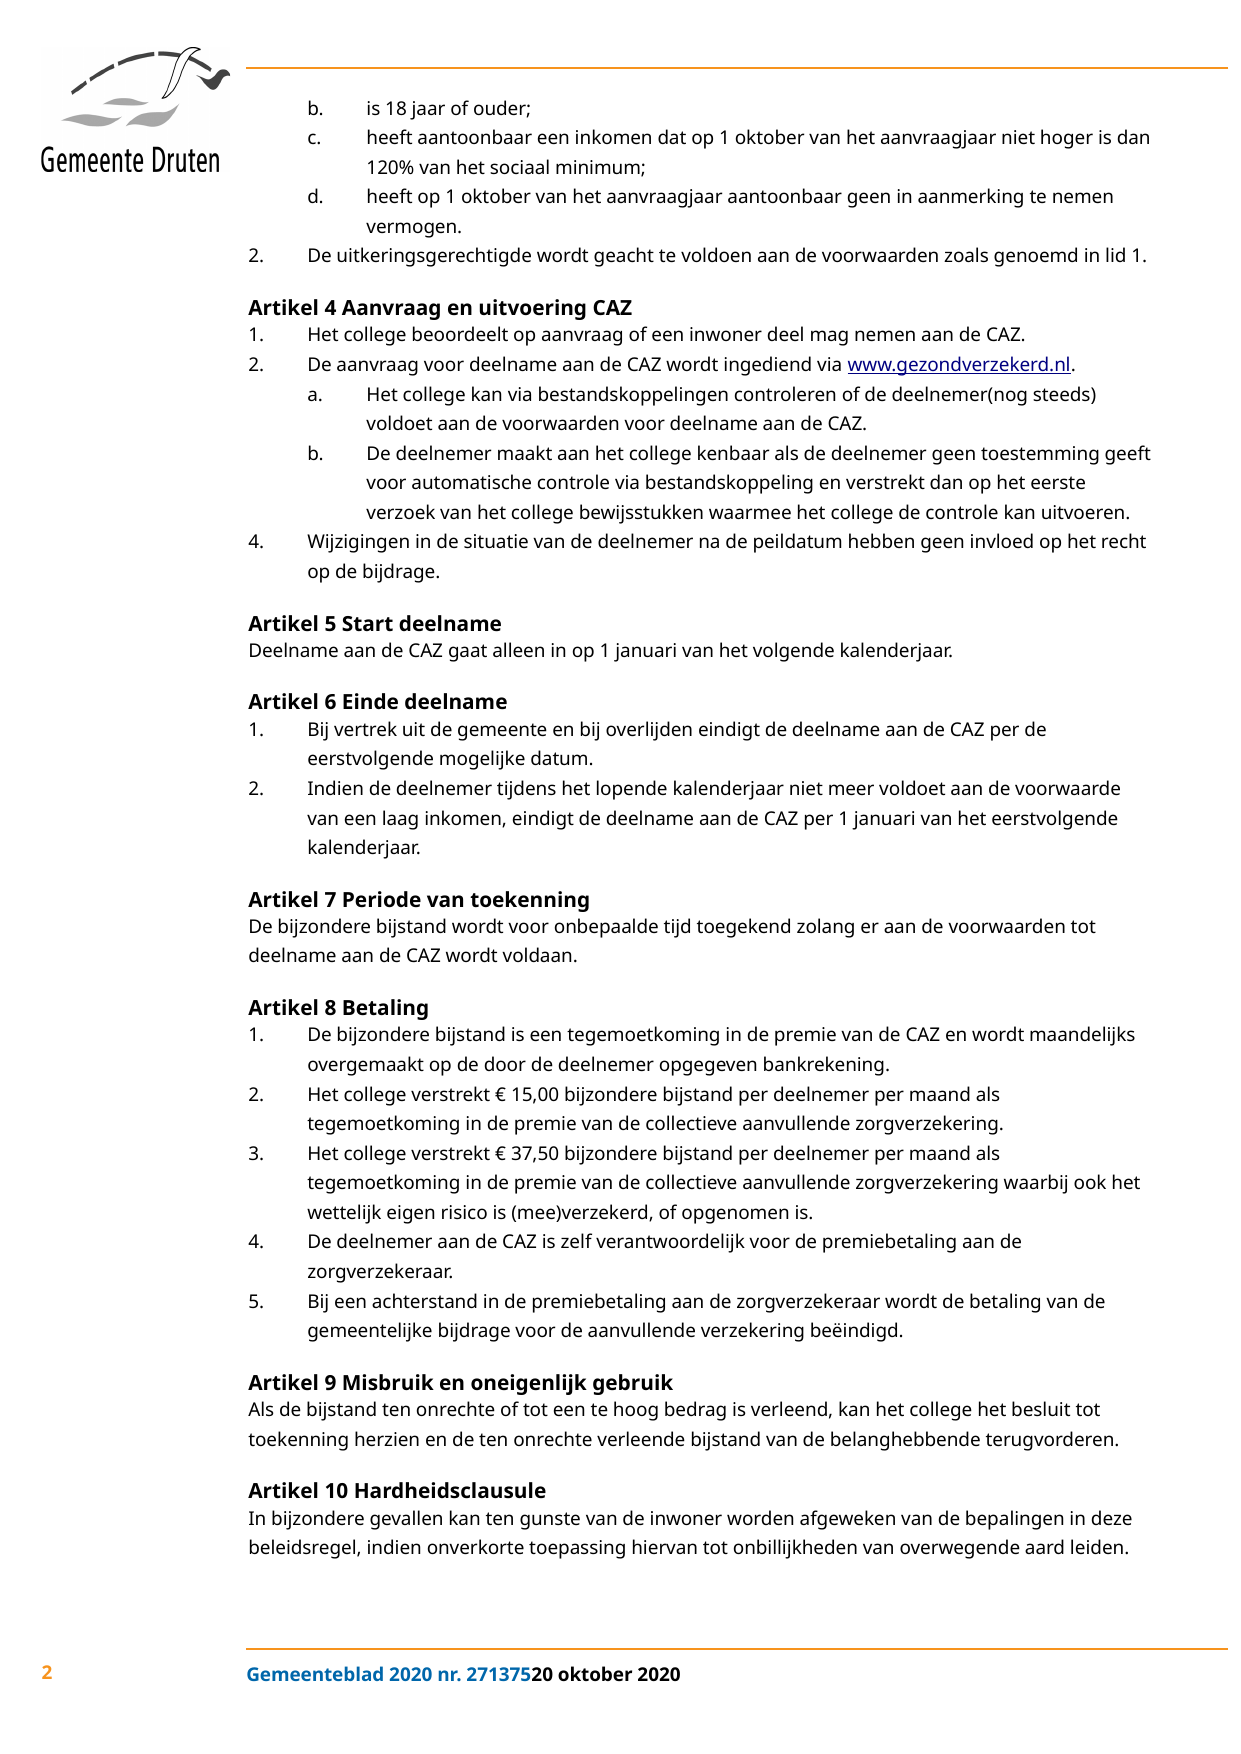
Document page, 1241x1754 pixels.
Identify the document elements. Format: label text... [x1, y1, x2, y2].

text Artikel 10 Hardheidsclausule [248, 1476, 1152, 1505]
list De deelnemer aan de CAZ is zelf verantwoordelijk voor de premiebetaling aan de zorgverzekeraar. [248, 1229, 1152, 1284]
text Artikel 7 Periode van toekenning [248, 885, 1152, 913]
list Het college kan via bestandskoppelingen controleren of de deelnemer(nog steeds) voldoet aan de voorwaarden voor deelname aan de CAZ. [307, 381, 1152, 436]
text Artikel 8 Betaling [248, 993, 1152, 1022]
picture [41, 47, 231, 172]
list is 18 jaar of ouder; [307, 95, 1152, 121]
list Het college verstrekt € 37,50 bijzondere bijstand per deelnemer per maand als tegemoetkoming in de premie van de collectieve aanvullende zorgverzekering waarbij ook het wettelijk eigen risico is (mee)verzekerd, of opgenomen is. [248, 1140, 1152, 1225]
list Bij vertrek uit de gemeente en bij overlijden eindigt de deelname aan de CAZ per de eerstvolgende mogelijke datum. [248, 716, 1152, 771]
list Indien de deelnemer tijdens het lopende kalenderjaar niet meer voldoet aan de voorwaarde van een laag inkomen, eindigt de deelname aan de CAZ per 1 januari van het eerstvolgende kalenderjaar. [248, 775, 1152, 860]
list Het college verstrekt € 15,00 bijzondere bijstand per deelnemer per maand als tegemoetkoming in de premie van de collectieve aanvullende zorgverzekering. [248, 1081, 1152, 1136]
text Als de bijstand ten onrechte of tot een te hoog bedrag is verleend, kan het college het besluit tot toekenning herzien en de ten onrechte verleende bijstand van de belanghebbende terugvorderen. [248, 1396, 1152, 1452]
text Artikel 4 Aanvraag en uitvoering CAZ [248, 293, 1152, 322]
text De bijzondere bijstand wordt voor onbepaalde tijd toegekend zolang er aan de voorwaarden tot deelname aan de CAZ wordt voldaan. [248, 913, 1152, 968]
text Deelname aan de CAZ gaat alleen in op 1 januari van het volgende kalenderjaar. [248, 637, 1152, 663]
list Het college beoordeelt op aanvraag of een inwoner deel mag nemen aan de CAZ. [248, 322, 1152, 347]
list De uitkeringsgerechtigde wordt geacht te voldoen aan de voorwaarden zoals genoemd in lid 1. [248, 243, 1152, 268]
text Artikel 6 Einde deelname [248, 687, 1152, 716]
text In bijzondere gevallen kan ten gunste van de inwoner worden afgeweken van de bepalingen in deze beleidsregel, indien onverkorte toepassing hiervan tot onbillijkheden van overwegende aard leiden. [248, 1505, 1152, 1560]
list De bijzondere bijstand is een tegemoetkoming in de premie van de CAZ en wordt maandelijks overgemaakt op de door de deelnemer opgegeven bankrekening. [248, 1022, 1152, 1077]
list De deelnemer maakt aan het college kenbaar als de deelnemer geen toestemming geeft voor automatische controle via bestandskoppeling en verstrekt dan op het eerste verzoek van het college bewijsstukken waarmee het college de controle kan uitvoeren. [307, 440, 1152, 525]
text Artikel 9 Misbruik en oneigenlijk gebruik [248, 1368, 1152, 1396]
list De aanvraag voor deelname aan de CAZ wordt ingediend via www.gezondverzekerd.nl. [248, 351, 1152, 377]
list Wijzigingen in de situatie van de deelnemer na de peildatum hebben geen invloed op het recht op de bijdrage. [248, 529, 1152, 584]
text Artikel 5 Start deelname [248, 609, 1152, 637]
list heeft op 1 oktober van het aanvraagjaar aantoonbaar geen in aanmerking te nemen vermogen. [307, 183, 1152, 239]
list heeft aantoonbaar een inkomen dat op 1 oktober van het aanvraagjaar niet hoger is dan 120% van het sociaal minimum; [307, 124, 1152, 180]
list Bij een achterstand in de premiebetaling aan de zorgverzekeraar wordt de betaling van de gemeentelijke bijdrage voor de aanvullende verzekering beëindigd. [248, 1288, 1152, 1343]
